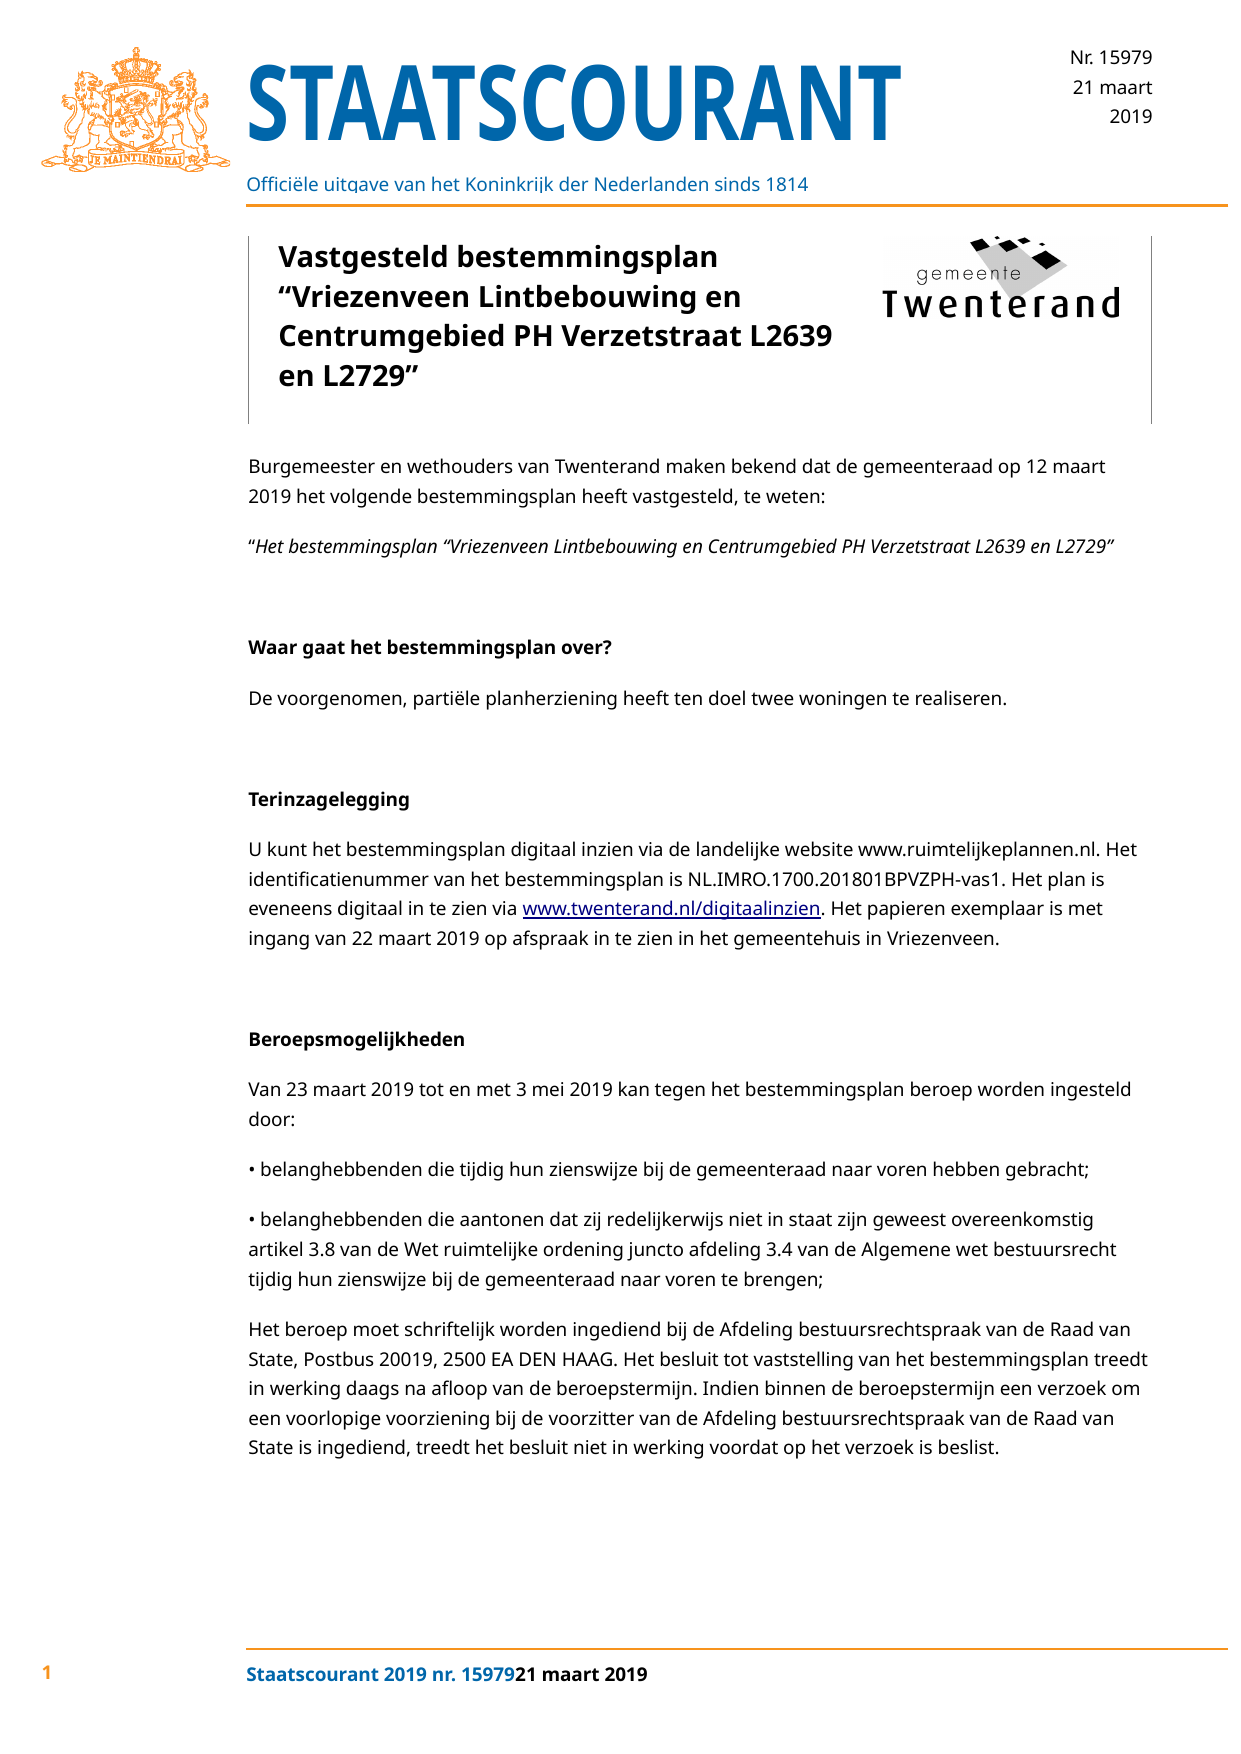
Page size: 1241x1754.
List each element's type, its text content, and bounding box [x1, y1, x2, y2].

picture [41, 47, 231, 172]
table_header Vastgesteld bestemmingsplan “Vriezenveen Lintbebouwing en Centrumgebied PH Verzetstraat L2639 en L2729” [249, 236, 850, 424]
text • belanghebbenden die tijdig hun zienswijze bij de gemeenteraad naar voren hebben gebracht; [248, 1156, 1152, 1182]
table_header [850, 236, 1151, 424]
picture [882, 236, 1119, 319]
text U kunt het bestemmingsplan digitaal inzien via de landelijke website www.ruimtelijkeplannen.nl. Het identificatienummer van het bestemmingsplan is NL.IMRO.1700.201801BPVZPH-vas1. Het plan is eveneens digitaal in te zien via www.twenterand.nl/digitaalinzien. Het papieren exemplaar is met ingang van 22 maart 2019 op afspraak in te zien in het gemeentehuis in Vriezenveen. [248, 836, 1152, 951]
text Het beroep moet schriftelijk worden ingediend bij de Afdeling bestuursrechtspraak van de Raad van State, Postbus 20019, 2500 EA DEN HAAG. Het besluit tot vaststelling van het bestemmingsplan treedt in werking daags na afloop van de beroepstermijn. Indien binnen de beroepstermijn een verzoek om een voorlopige voorziening bij de voorzitter van de Afdeling bestuursrechtspraak van de Raad van State is ingediend, treedt het besluit niet in werking voordat op het verzoek is beslist. [248, 1316, 1152, 1460]
text De voorgenomen, partiële planherziening heeft ten doel twee woningen te realiseren. [248, 685, 1152, 711]
text Waar gaat het bestemmingsplan over? [248, 634, 1152, 660]
text Burgemeester en wethouders van Twenterand maken bekend dat de gemeenteraad op 12 maart 2019 het volgende bestemmingsplan heeft vastgesteld, te weten: [248, 454, 1152, 509]
text “Het bestemmingsplan “Vriezenveen Lintbebouwing en Centrumgebied PH Verzetstraat L2639 en L2729” [248, 534, 1152, 559]
text • belanghebbenden die aantonen dat zij redelijkerwijs niet in staat zijn geweest overeenkomstig artikel 3.8 van de Wet ruimtelijke ordening juncto afdeling 3.4 van de Algemene wet bestuursrecht tijdig hun zienswijze bij de gemeenteraad naar voren te brengen; [248, 1207, 1152, 1291]
text Terinzagelegging [248, 786, 1152, 811]
text Beroepsmogelijkheden [248, 1026, 1152, 1051]
text Van 23 maart 2019 tot en met 3 mei 2019 kan tegen het bestemmingsplan beroep worden ingesteld door: [248, 1076, 1152, 1131]
